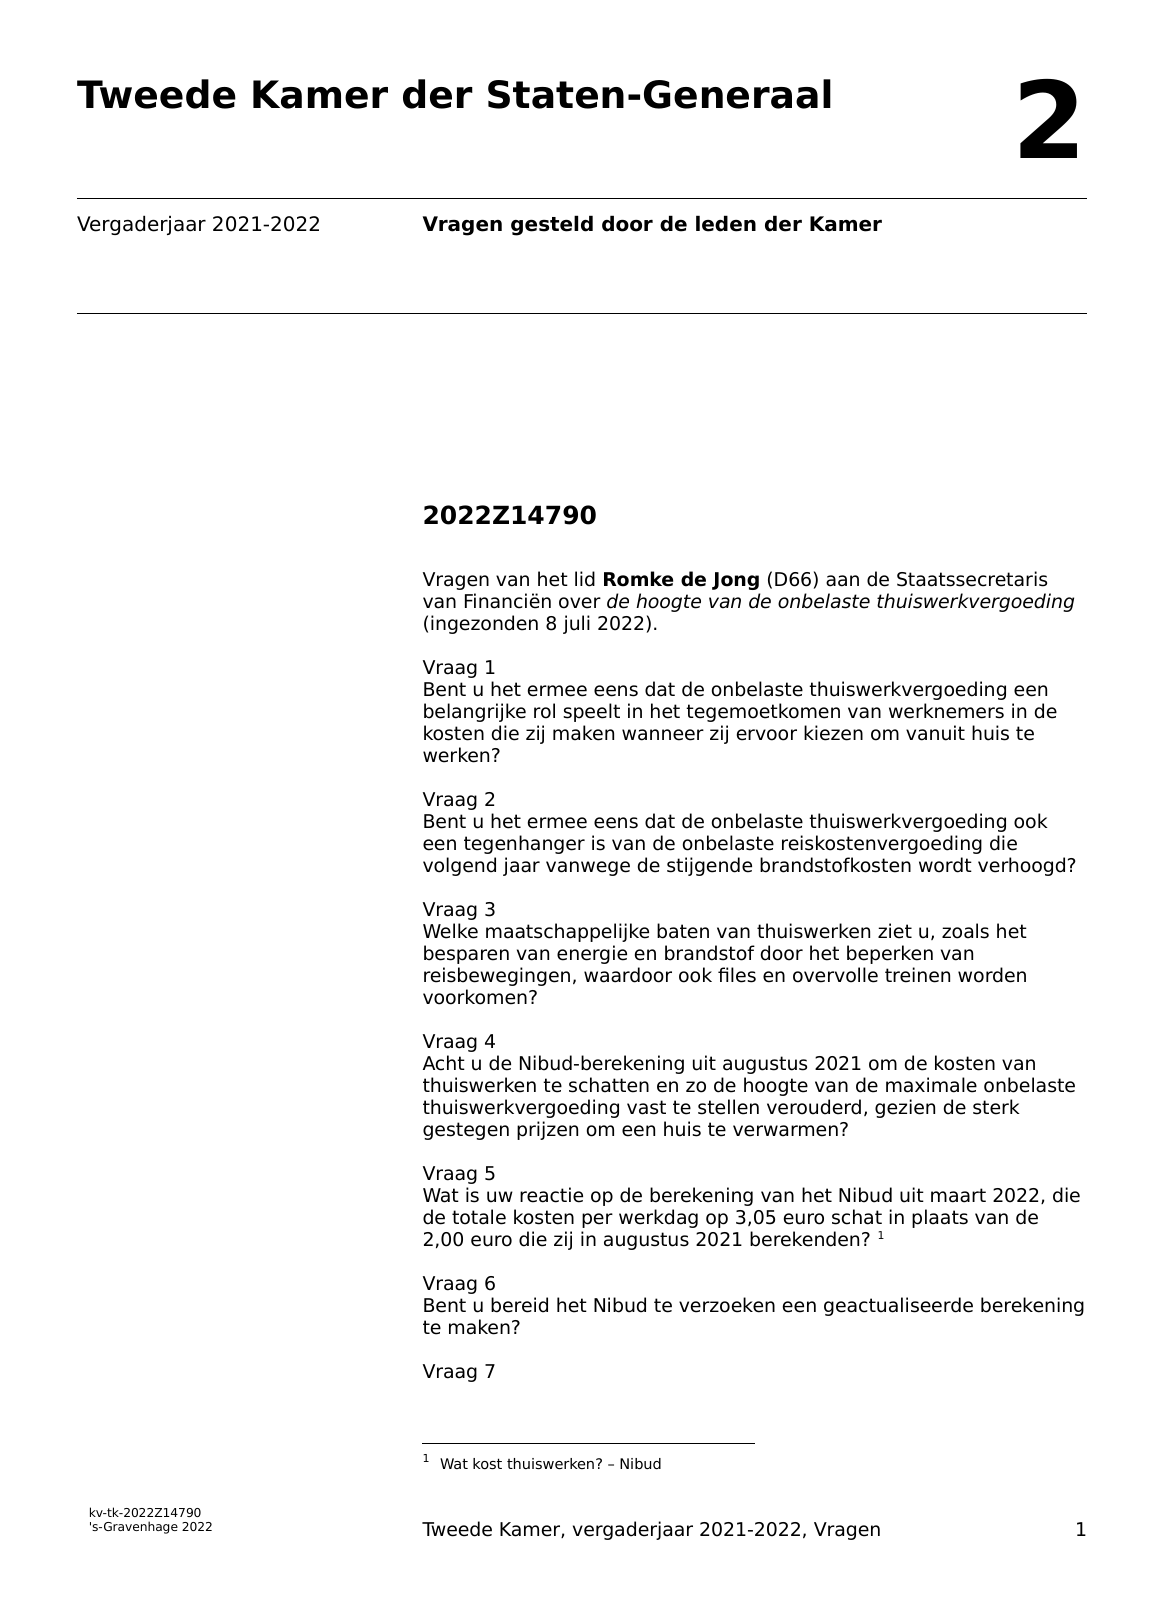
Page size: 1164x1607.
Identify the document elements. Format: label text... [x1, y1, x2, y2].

text Vraag 4 [422, 1031, 1087, 1053]
text Vraag 3 [422, 899, 1087, 921]
text Wat kost thuiswerken? – Nibud [422, 1452, 1087, 1474]
text 2022Z14790 [422, 501, 1087, 531]
text kv-tk-2022Z14790 [88, 1506, 323, 1520]
text Bent u bereid het Nibud te verzoeken een geactualiseerde berekening te maken? [422, 1295, 1087, 1339]
text Wat is uw reactie op de berekening van het Nibud uit maart 2022, die de totale kosten per werkdag op 3,05 euro schat in plaats van de 2,00 euro die zij in augustus 2021 berekenden? [422, 1185, 1087, 1251]
table_cell Vergaderjaar 2021-2022 [77, 199, 422, 313]
text 's-Gravenhage 2022 [88, 1520, 323, 1534]
text Vraag 2 [422, 789, 1087, 811]
text Acht u de Nibud-berekening uit augustus 2021 om de kosten van thuiswerken te schatten en zo de hoogte van de maximale onbelaste thuiswerkvergoeding vast te stellen verouderd, gezien de sterk gestegen prijzen om een huis te verwarmen? [422, 1053, 1087, 1141]
text Bent u het ermee eens dat de onbelaste thuiswerkvergoeding een belangrijke rol speelt in het tegemoetkomen van werknemers in de kosten die zij maken wanneer zij ervoor kiezen om vanuit huis te werken? [422, 679, 1087, 767]
table_header Tweede Kamer der Staten-Generaal [77, 59, 886, 198]
table_header 2 [886, 59, 1087, 198]
table_cell Vragen gesteld door de leden der Kamer [422, 199, 1087, 313]
text Vraag 7 [422, 1361, 1087, 1383]
text Bent u het ermee eens dat de onbelaste thuiswerkvergoeding ook een tegenhanger is van de onbelaste reiskostenvergoeding die volgend jaar vanwege de stijgende brandstofkosten wordt verhoogd? [422, 811, 1087, 877]
text Vragen van het lid Romke de Jong (D66) aan de Staatssecretaris van Financiën over de hoogte van de onbelaste thuiswerkvergoeding (ingezonden 8 juli 2022). [422, 569, 1087, 635]
text Vraag 1 [422, 657, 1087, 679]
text Vraag 6 [422, 1273, 1087, 1295]
text Welke maatschappelijke baten van thuiswerken ziet u, zoals het besparen van energie en brandstof door het beperken van reisbewegingen, waardoor ook files en overvolle treinen worden voorkomen? [422, 921, 1087, 1009]
text Vraag 5 [422, 1163, 1087, 1185]
